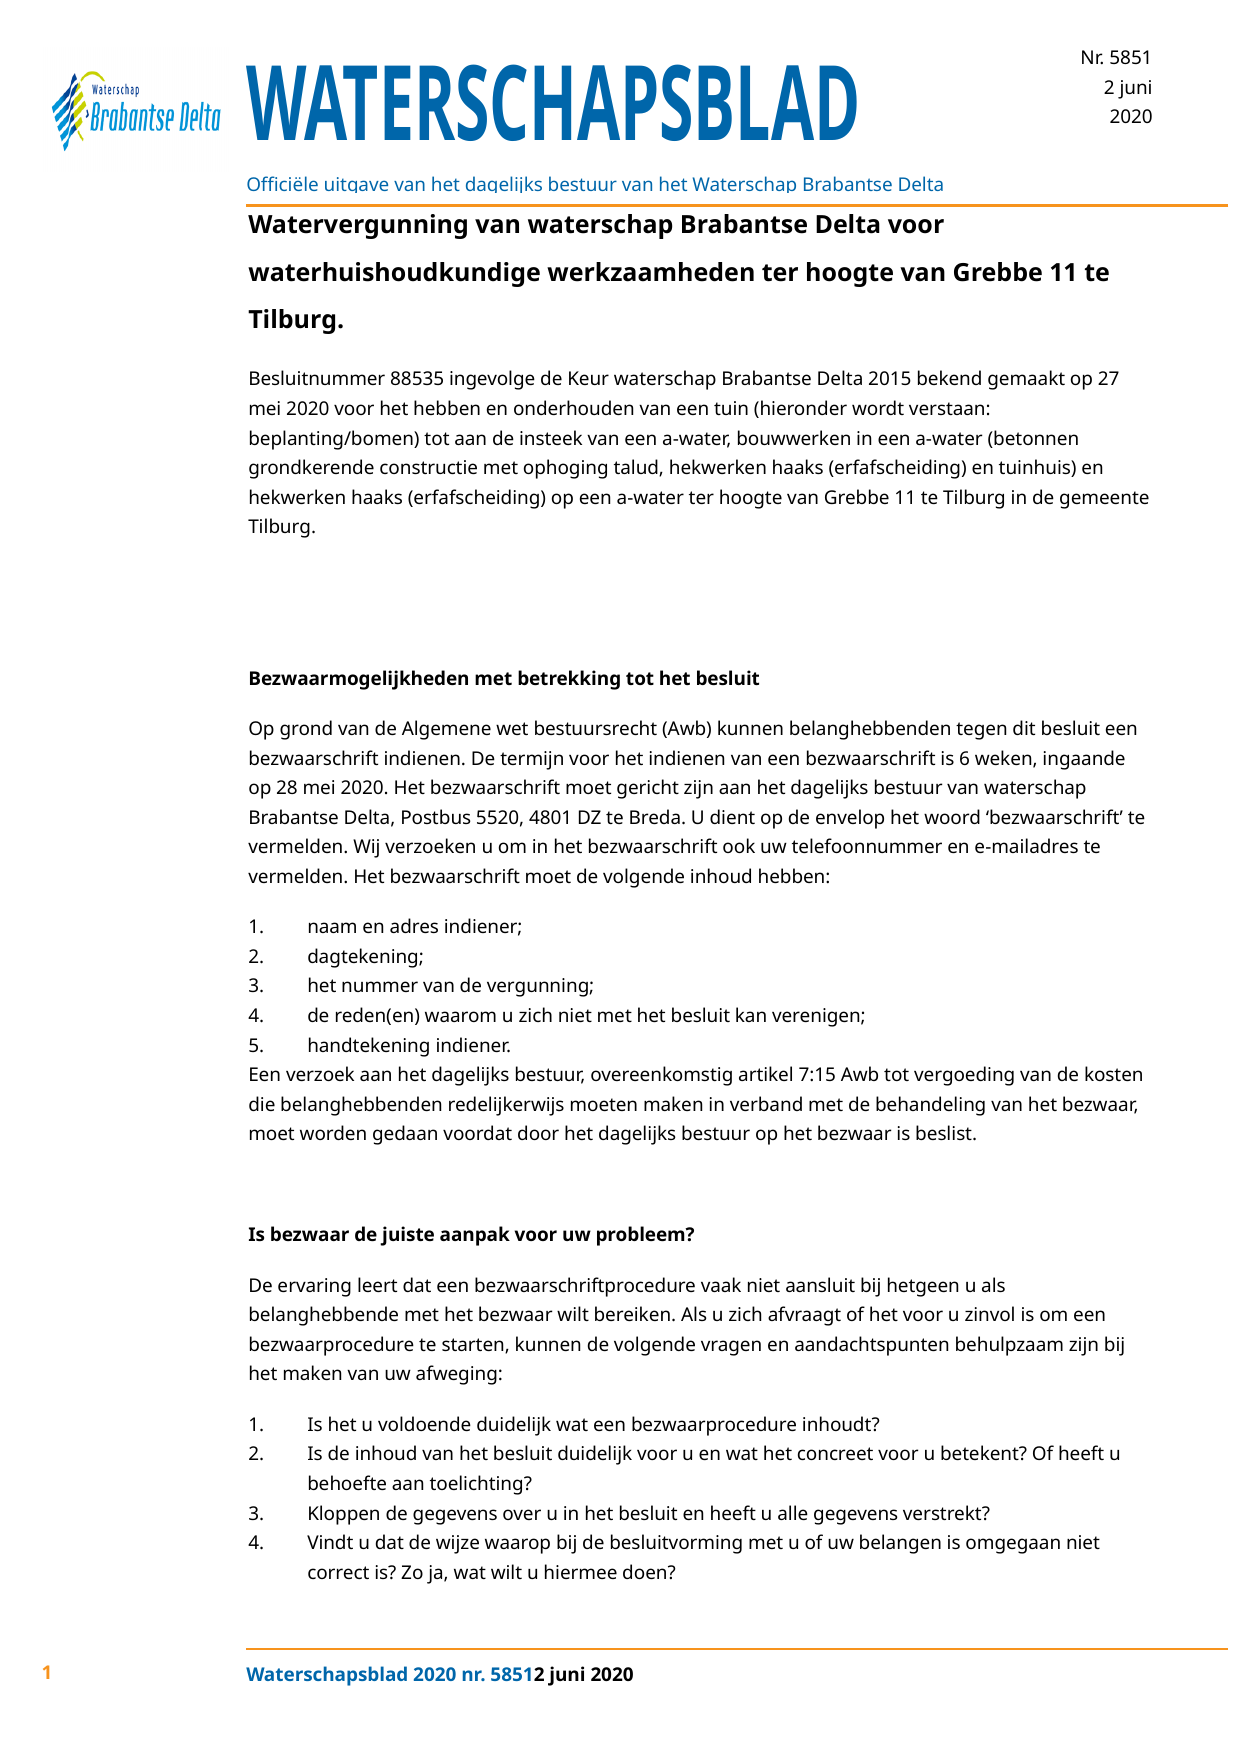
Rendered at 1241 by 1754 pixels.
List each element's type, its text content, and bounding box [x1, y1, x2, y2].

list Is de inhoud van het besluit duidelijk voor u en wat het concreet voor u betekent? Of heeft u behoefte aan toelichting? [248, 1441, 1152, 1496]
text Is bezwaar de juiste aanpak voor uw probleem? [248, 1221, 1152, 1247]
text De ervaring leert dat een bezwaarschriftprocedure vaak niet aansluit bij hetgeen u als belanghebbende met het bezwaar wilt bereiken. Als u zich afvraagt of het voor u zinvol is om een bezwaarprocedure te starten, kunnen de volgende vragen en aandachtspunten behulpzaam zijn bij het maken van uw afweging: [248, 1272, 1152, 1386]
list de reden(en) waarom u zich niet met het besluit kan verenigen; [248, 1002, 1152, 1028]
text Bezwaarmogelijkheden met betrekking tot het besluit [248, 665, 1152, 690]
text Op grond van de Algemene wet bestuursrecht (Awb) kunnen belanghebbenden tegen dit besluit een bezwaarschrift indienen. De termijn voor het indienen van een bezwaarschrift is 6 weken, ingaande op 28 mei 2020. Het bezwaarschrift moet gericht zijn aan het dagelijks bestuur van waterschap Brabantse Delta, Postbus 5520, 4801 DZ te Breda. U dient op de envelop het woord ‘bezwaarschrift’ te vermelden. Wij verzoeken u om in het bezwaarschrift ook uw telefoonnummer en e‑mailadres te vermelden. Het bezwaarschrift moet de volgende inhoud hebben: [248, 715, 1152, 889]
text Besluitnummer 88535 ingevolge de Keur waterschap Brabantse Delta 2015 bekend gemaakt op 27 mei 2020 voor het hebben en onderhouden van een tuin (hieronder wordt verstaan: beplanting/bomen) tot aan de insteek van een a-water, bouwwerken in een a-water (betonnen grondkerende constructie met ophoging talud, hekwerken haaks (erfafscheiding) en tuinhuis) en hekwerken haaks (erfafscheiding) op een a-water ter hoogte van Grebbe 11 te Tilburg in de gemeente Tilburg. [248, 366, 1152, 539]
list handtekening indiener. [248, 1032, 1152, 1057]
text Een verzoek aan het dagelijks bestuur, overeenkomstig artikel 7:15 Awb tot vergoeding van de kosten die belanghebbenden redelijkerwijs moeten maken in verband met de behandeling van het bezwaar, moet worden gedaan voordat door het dagelijks bestuur op het bezwaar is beslist. [248, 1061, 1152, 1146]
list Kloppen de gegevens over u in het besluit en heeft u alle gegevens verstrekt? [248, 1500, 1152, 1525]
list naam en adres indiener; [248, 913, 1152, 939]
list dagtekening; [248, 943, 1152, 969]
list Is het u voldoende duidelijk wat een bezwaarprocedure inhoudt? [248, 1411, 1152, 1437]
list Vindt u dat de wijze waarop bij de besluitvorming met u of uw belangen is omgegaan niet correct is? Zo ja, wat wilt u hiermee doen? [248, 1529, 1152, 1584]
text Watervergunning van waterschap Brabantse Delta voor waterhuishoudkundige werkzaamheden ter hoogte van Grebbe 11 te Tilburg. [248, 207, 1152, 336]
picture [41, 47, 231, 172]
list het nummer van de vergunning; [248, 973, 1152, 998]
